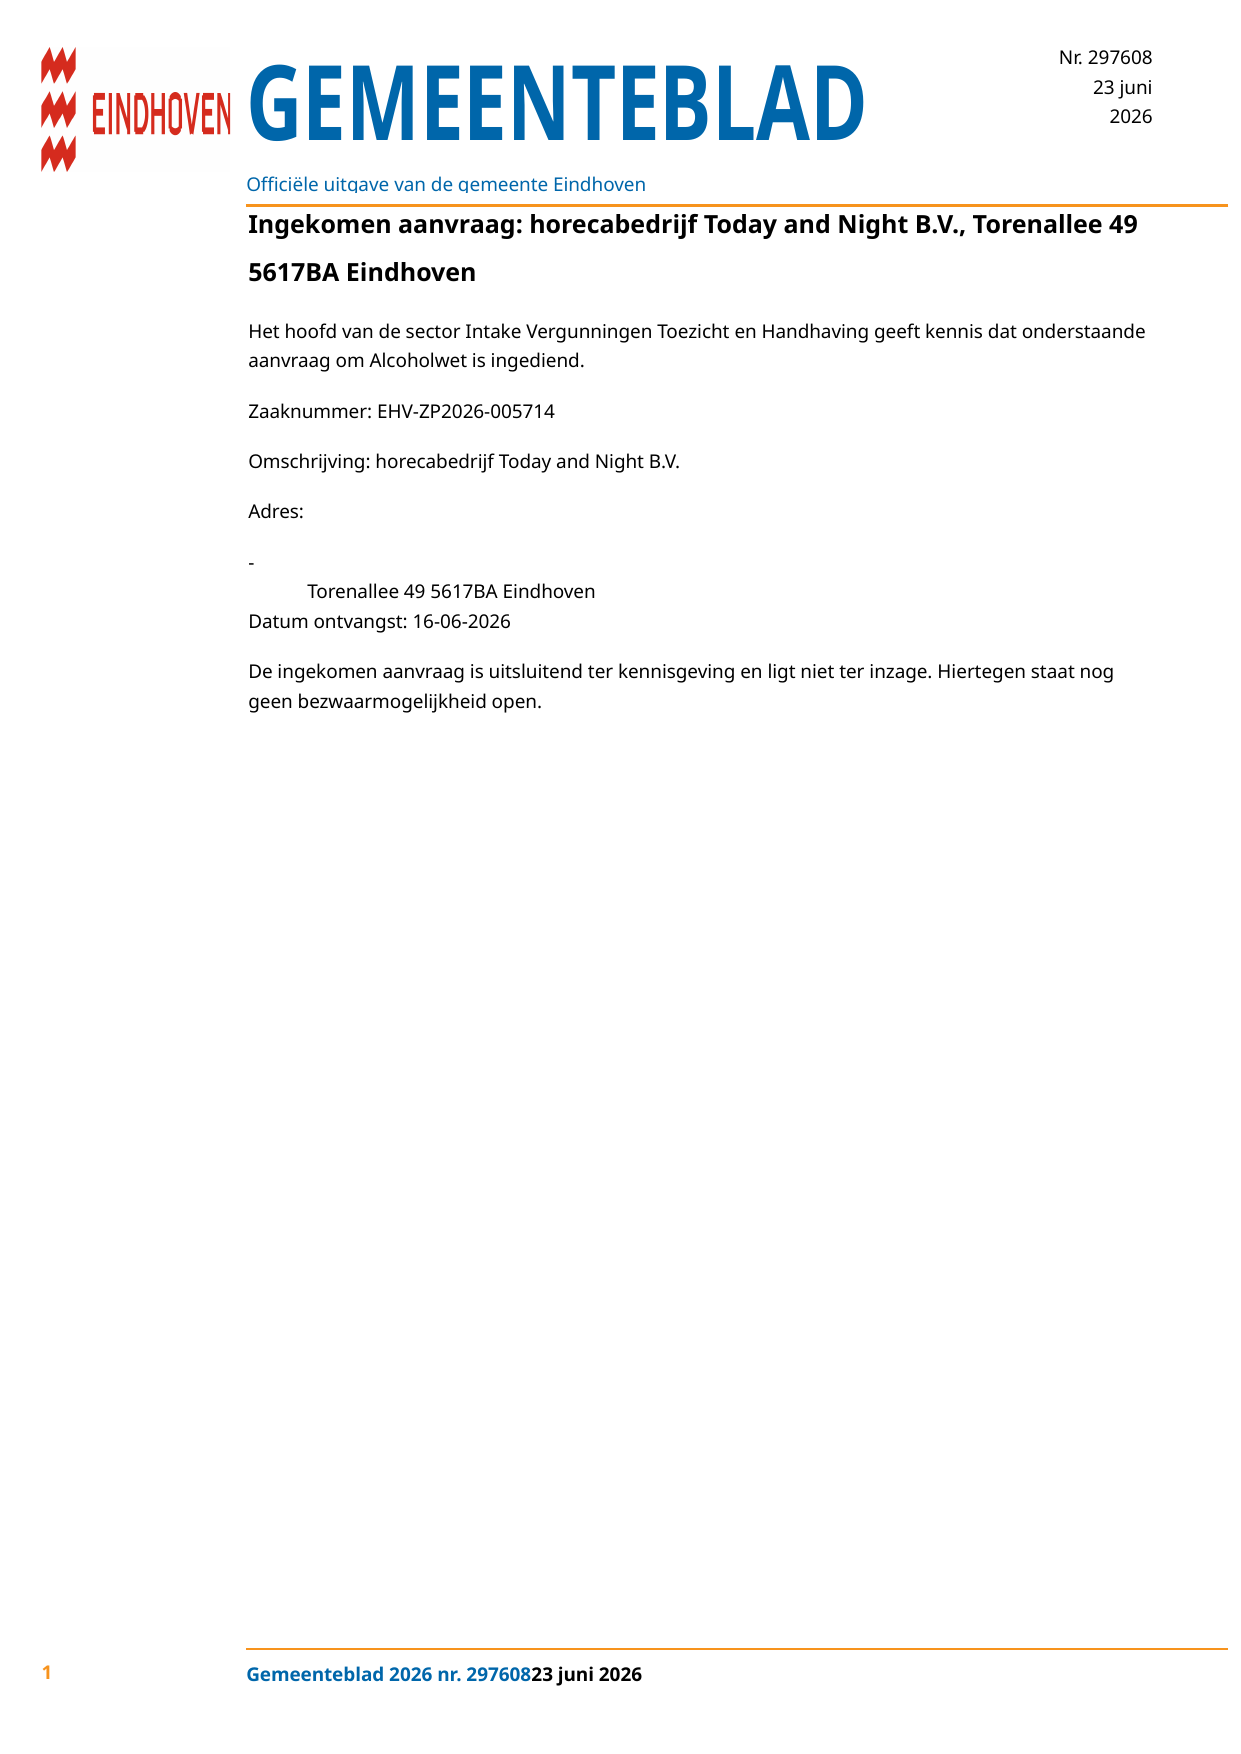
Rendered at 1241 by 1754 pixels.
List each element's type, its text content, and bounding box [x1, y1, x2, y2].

text Het hoofd van de sector Intake Vergunningen Toezicht en Handhaving geeft kennis dat onderstaande aanvraag om Alcoholwet is ingediend. [248, 318, 1152, 373]
text Adres: [248, 499, 1152, 524]
text Omschrijving: horecabedrijf Today and Night B.V. [248, 448, 1152, 474]
text Ingekomen aanvraag: horecabedrijf Today and Night B.V., Torenallee 49 5617BA Eindhoven [248, 207, 1152, 288]
text Zaaknummer: EHV-ZP2026-005714 [248, 398, 1152, 424]
picture [41, 47, 231, 172]
text Datum ontvangst: 16-06-2026 [248, 608, 1152, 634]
text De ingekomen aanvraag is uitsluitend ter kennisgeving en ligt niet ter inzage. Hiertegen staat nog geen bezwaarmogelijkheid open. [248, 659, 1152, 714]
list Torenallee 49 5617BA Eindhoven [248, 579, 1152, 604]
